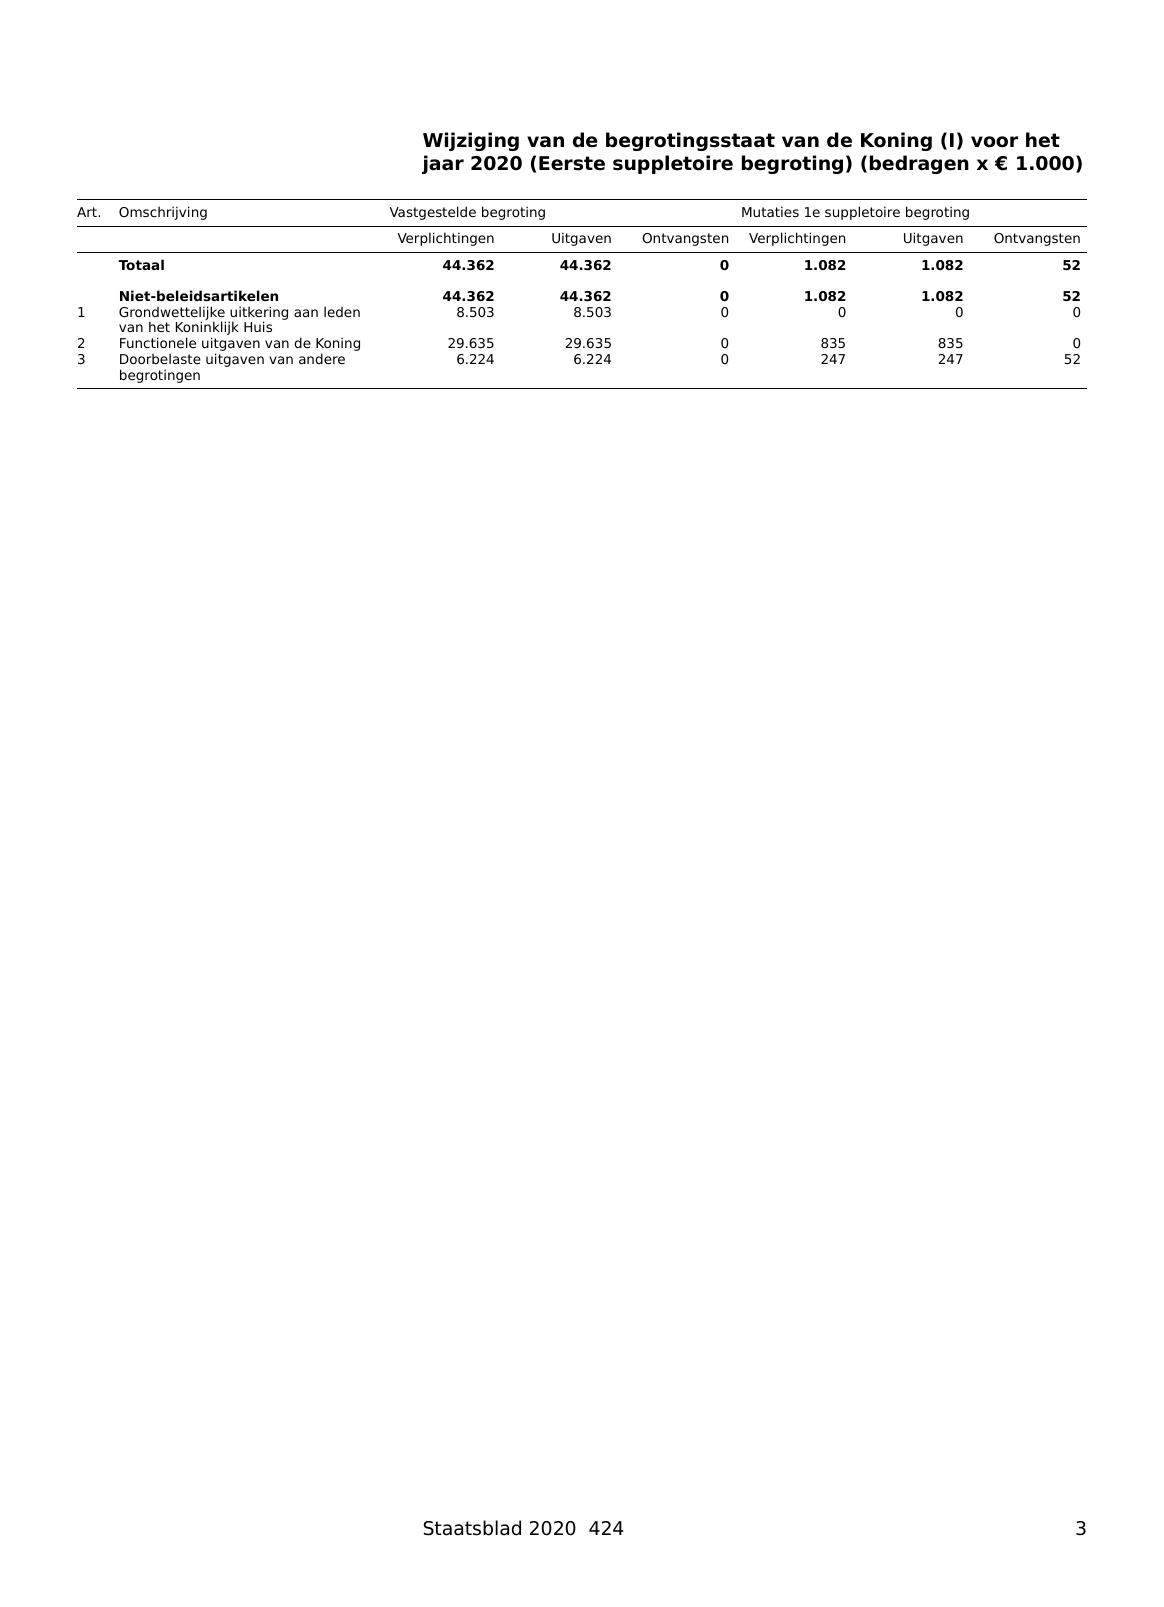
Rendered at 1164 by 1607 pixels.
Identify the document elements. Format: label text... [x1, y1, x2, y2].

table_header Art. [77, 200, 113, 226]
table_cell 1.082 [735, 253, 852, 273]
table_cell [113, 227, 383, 252]
table_cell 835 [852, 336, 969, 352]
table_cell 0 [618, 253, 735, 273]
table_cell Niet-beleidsartikelen [113, 289, 383, 304]
table_cell [969, 273, 1087, 289]
table_cell 3 [77, 352, 113, 388]
table_header Omschrijving [113, 200, 383, 226]
table_cell 8.503 [501, 305, 618, 336]
table_cell 6.224 [383, 352, 501, 388]
table_cell Verplichtingen [735, 227, 852, 252]
table_cell 44.362 [383, 289, 501, 304]
table_cell 0 [852, 305, 969, 336]
subtitle Wijziging van de begrotingsstaat van de Koning (I) voor het jaar 2020 (Eerste suppletoire begroting) (bedragen x € 1.000) [422, 130, 1087, 174]
table_cell [383, 273, 501, 289]
table_cell Doorbelaste uitgaven van andere begrotingen [113, 352, 383, 388]
table_cell 247 [852, 352, 969, 388]
table_cell [852, 273, 969, 289]
table_cell 6.224 [501, 352, 618, 388]
table_cell Uitgaven [501, 227, 618, 252]
table_cell 52 [969, 352, 1087, 388]
table_cell [618, 273, 735, 289]
table_header Mutaties 1e suppletoire begroting [735, 200, 1087, 226]
table_cell 0 [618, 336, 735, 352]
table_cell [735, 273, 852, 289]
table_cell [77, 253, 113, 273]
table_cell 0 [618, 289, 735, 304]
table_cell Totaal [113, 253, 383, 273]
table_cell 44.362 [501, 289, 618, 304]
table_cell 52 [969, 289, 1087, 304]
table_cell Functionele uitgaven van de Koning [113, 336, 383, 352]
table_cell 1 [77, 305, 113, 336]
table_cell [77, 227, 113, 252]
table_cell Ontvangsten [969, 227, 1087, 252]
table_cell [77, 289, 113, 304]
table_cell Ontvangsten [618, 227, 735, 252]
table_cell 1.082 [735, 289, 852, 304]
table_cell 835 [735, 336, 852, 352]
table_cell 29.635 [501, 336, 618, 352]
table_cell 0 [969, 305, 1087, 336]
table_cell 2 [77, 336, 113, 352]
table_cell [501, 273, 618, 289]
table_cell 44.362 [383, 253, 501, 273]
table_cell Grondwettelijke uitkering aan leden van het Koninklijk Huis [113, 305, 383, 336]
table_cell 0 [618, 305, 735, 336]
table_header Vastgestelde begroting [383, 200, 735, 226]
table_cell 1.082 [852, 289, 969, 304]
table_cell [113, 273, 383, 289]
table_cell 0 [618, 352, 735, 388]
table_cell 1.082 [852, 253, 969, 273]
table_cell 29.635 [383, 336, 501, 352]
table_cell 0 [969, 336, 1087, 352]
table_cell Uitgaven [852, 227, 969, 252]
table_cell 44.362 [501, 253, 618, 273]
table_cell 0 [735, 305, 852, 336]
table_cell Verplichtingen [383, 227, 501, 252]
table_cell 8.503 [383, 305, 501, 336]
table_cell [77, 273, 113, 289]
table_cell 247 [735, 352, 852, 388]
table_cell 52 [969, 253, 1087, 273]
